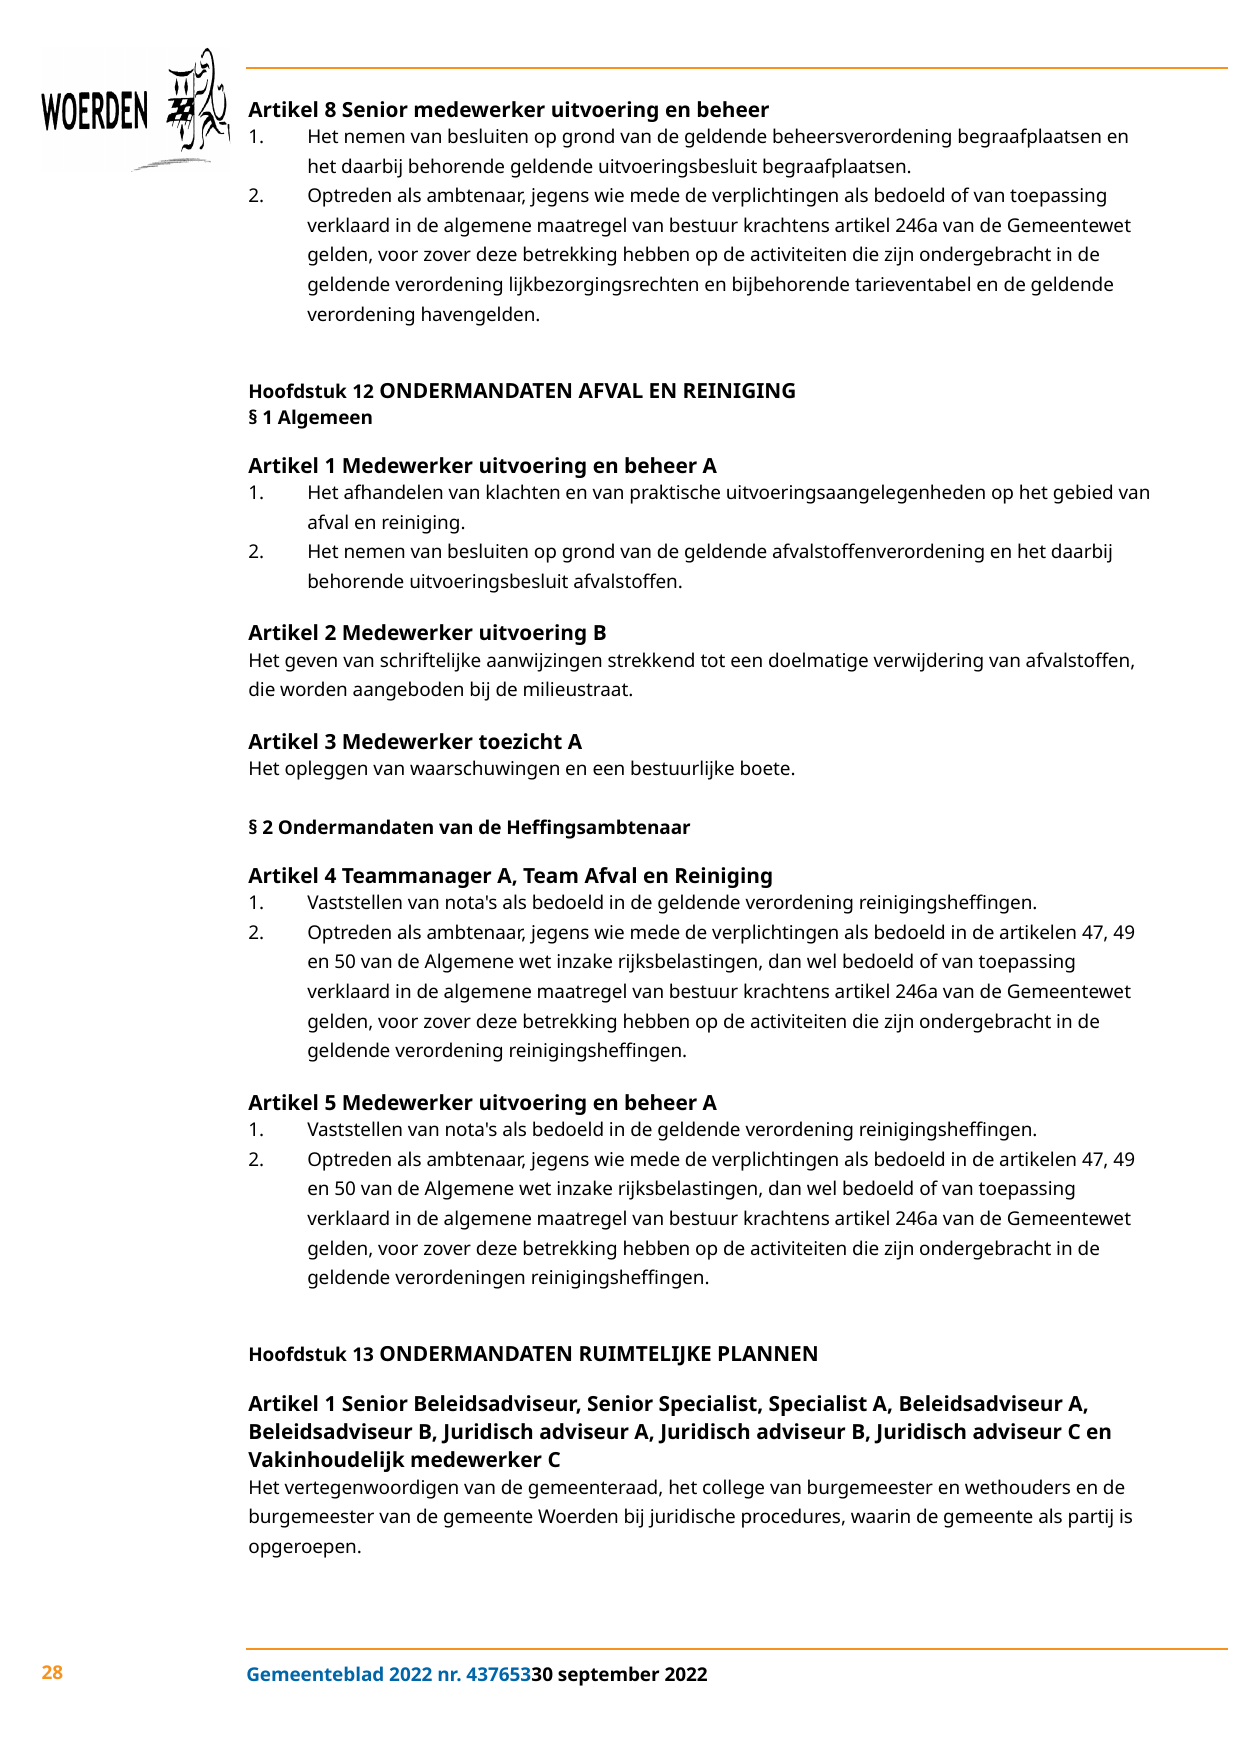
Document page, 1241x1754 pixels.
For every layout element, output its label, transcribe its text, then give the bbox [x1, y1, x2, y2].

list Optreden als ambtenaar, jegens wie mede de verplichtingen als bedoeld in de artikelen 47, 49 en 50 van de Algemene wet inzake rijksbelastingen, dan wel bedoeld of van toepassing verklaard in de algemene maatregel van bestuur krachtens artikel 246a van de Gemeentewet gelden, voor zover deze betrekking hebben op de activiteiten die zijn ondergebracht in de geldende verordening reinigingsheffingen. [248, 919, 1152, 1063]
text Het opleggen van waarschuwingen en een bestuurlijke boete. [248, 755, 1152, 781]
text Het vertegenwoordigen van de gemeenteraad, het college van burgemeester en wethouders en de burgemeester van de gemeente Woerden bij juridische procedures, waarin de gemeente als partij is opgeroepen. [248, 1474, 1152, 1559]
text Artikel 4 Teammanager A, Team Afval en Reiniging [248, 861, 1152, 889]
list Vaststellen van nota's als bedoeld in de geldende verordening reinigingsheffingen. [248, 889, 1152, 915]
text Artikel 8 Senior medewerker uitvoering en beheer [248, 95, 1152, 123]
text Artikel 2 Medewerker uitvoering B [248, 618, 1152, 647]
text § 2 Ondermandaten van de Heffingsambtenaar [248, 814, 1152, 840]
list Optreden als ambtenaar, jegens wie mede de verplichtingen als bedoeld of van toepassing verklaard in de algemene maatregel van bestuur krachtens artikel 246a van de Gemeentewet gelden, voor zover deze betrekking hebben op de activiteiten die zijn ondergebracht in de geldende verordening lijkbezorgingsrechten en bijbehorende tarieventabel en de geldende verordening havengelden. [248, 182, 1152, 326]
text Artikel 1 Medewerker uitvoering en beheer A [248, 451, 1152, 479]
list Het afhandelen van klachten en van praktische uitvoeringsaangelegenheden op het gebied van afval en reiniging. [248, 479, 1152, 535]
text § 1 Algemeen [248, 404, 1152, 430]
picture [41, 47, 231, 172]
text Hoofdstuk 12 ONDERMANDATEN AFVAL EN REINIGING [248, 376, 1152, 404]
list Optreden als ambtenaar, jegens wie mede de verplichtingen als bedoeld in de artikelen 47, 49 en 50 van de Algemene wet inzake rijksbelastingen, dan wel bedoeld of van toepassing verklaard in de algemene maatregel van bestuur krachtens artikel 246a van de Gemeentewet gelden, voor zover deze betrekking hebben op de activiteiten die zijn ondergebracht in de geldende verordeningen reinigingsheffingen. [248, 1146, 1152, 1290]
list Het nemen van besluiten op grond van de geldende beheersverordening begraafplaatsen en het daarbij behorende geldende uitvoeringsbesluit begraafplaatsen. [248, 123, 1152, 178]
text Hoofdstuk 13 ONDERMANDATEN RUIMTELIJKE PLANNEN [248, 1339, 1152, 1368]
list Vaststellen van nota's als bedoeld in de geldende verordening reinigingsheffingen. [248, 1116, 1152, 1142]
text Artikel 5 Medewerker uitvoering en beheer A [248, 1088, 1152, 1116]
text Artikel 3 Medewerker toezicht A [248, 727, 1152, 755]
text Het geven van schriftelijke aanwijzingen strekkend tot een doelmatige verwijdering van afvalstoffen, die worden aangeboden bij de milieustraat. [248, 647, 1152, 702]
list Het nemen van besluiten op grond van de geldende afvalstoffenverordening en het daarbij behorende uitvoeringsbesluit afvalstoffen. [248, 538, 1152, 594]
text Artikel 1 Senior Beleidsadviseur, Senior Specialist, Specialist A, Beleidsadviseur A, Beleidsadviseur B, Juridisch adviseur A, Juridisch adviseur B, Juridisch adviseur C en Vakinhoudelijk medewerker C [248, 1389, 1152, 1474]
